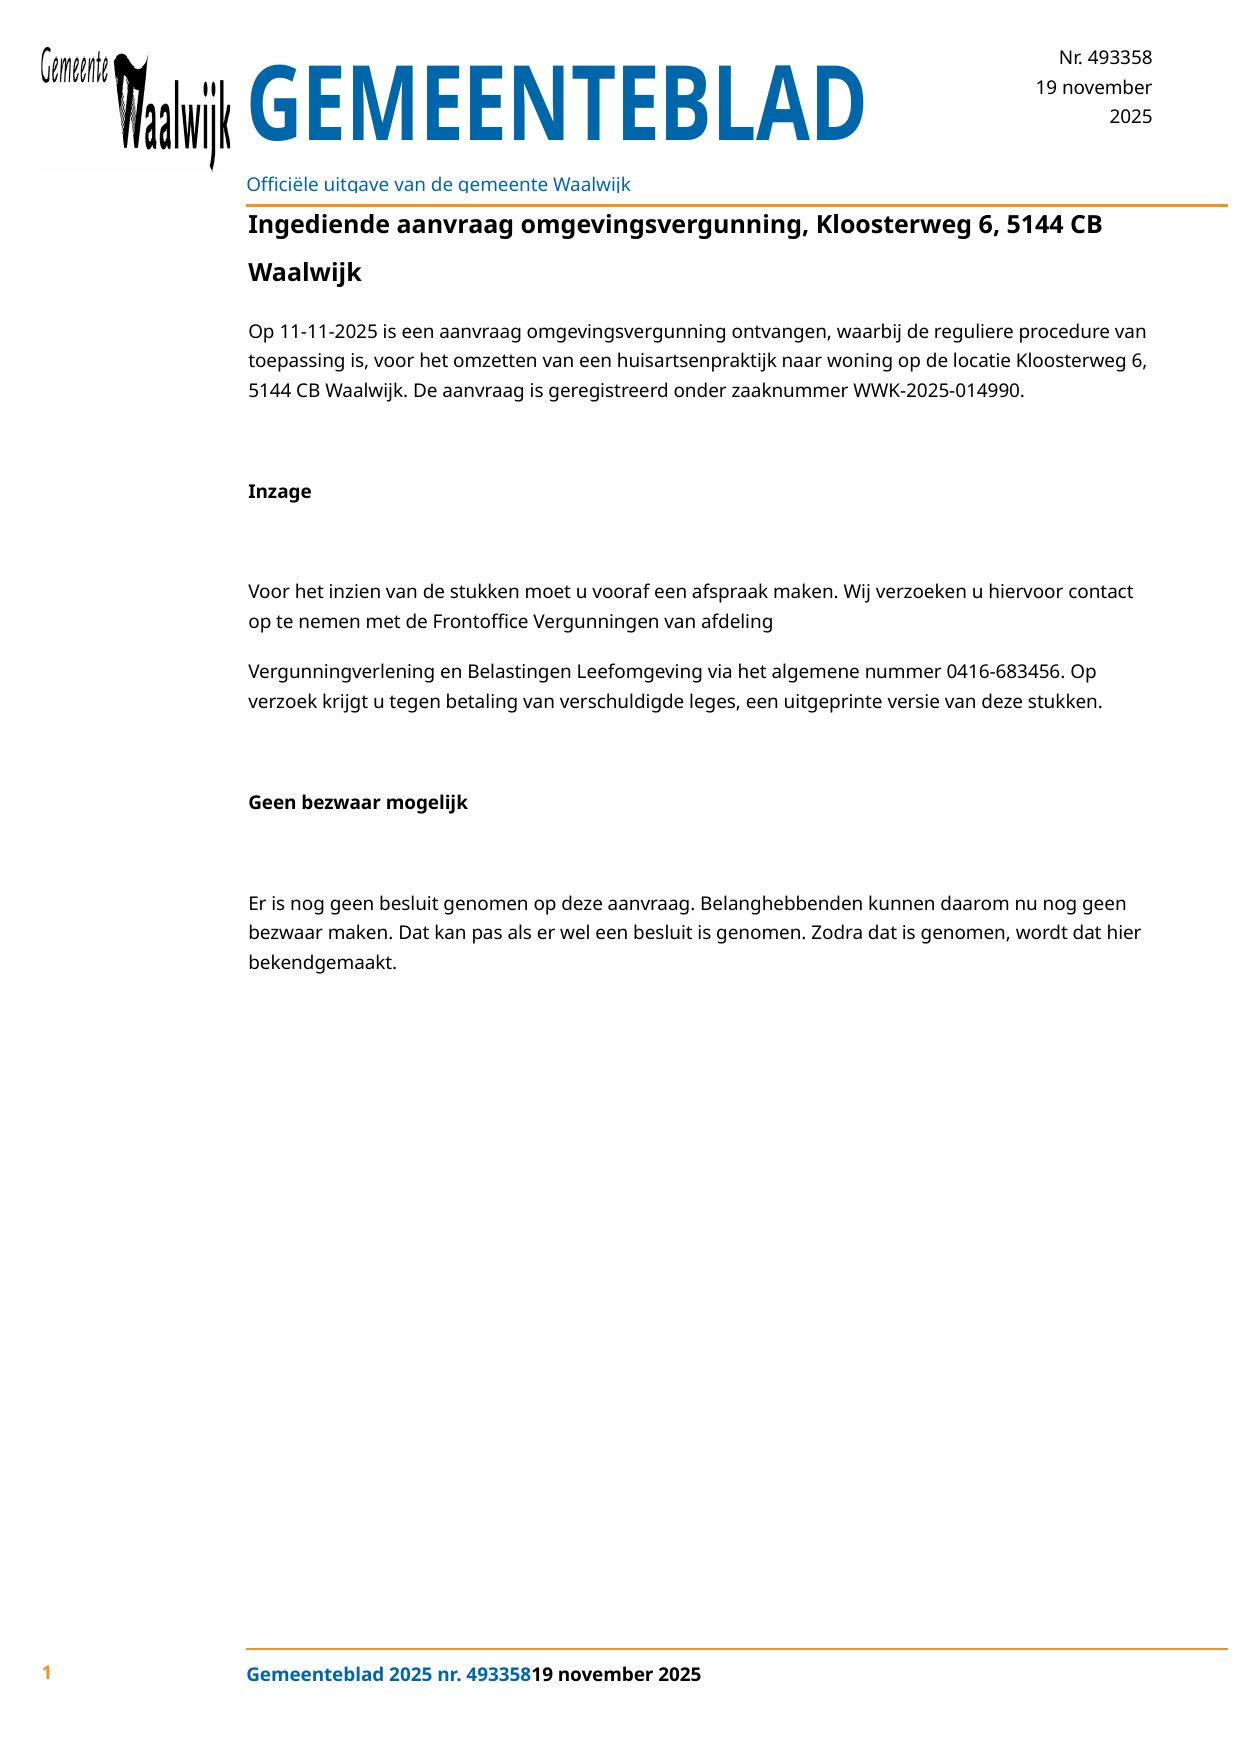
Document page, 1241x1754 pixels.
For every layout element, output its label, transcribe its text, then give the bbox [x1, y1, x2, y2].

text Op 11-11-2025 is een aanvraag omgevingsvergunning ontvangen, waarbij de reguliere procedure van toepassing is, voor het omzetten van een huisartsenpraktijk naar woning op de locatie Kloosterweg 6, 5144 CB Waalwijk. De aanvraag is geregistreerd onder zaaknummer WWK-2025-014990. [248, 318, 1152, 403]
picture [41, 47, 231, 172]
text Er is nog geen besluit genomen op deze aanvraag. Belanghebbenden kunnen daarom nu nog geen bezwaar maken. Dat kan pas als er wel een besluit is genomen. Zodra dat is genomen, wordt dat hier bekendgemaakt. [248, 890, 1152, 975]
text Vergunningverlening en Belastingen Leefomgeving via het algemene nummer 0416-683456. Op verzoek krijgt u tegen betaling van verschuldigde leges, een uitgeprinte versie van deze stukken. [248, 659, 1152, 714]
text Ingediende aanvraag omgevingsvergunning, Kloosterweg 6, 5144 CB Waalwijk [248, 207, 1152, 288]
text Geen bezwaar mogelijk [248, 789, 1152, 815]
text Voor het inzien van de stukken moet u vooraf een afspraak maken. Wij verzoeken u hiervoor contact op te nemen met de Frontoffice Vergunningen van afdeling [248, 579, 1152, 634]
text Inzage [248, 478, 1152, 504]
